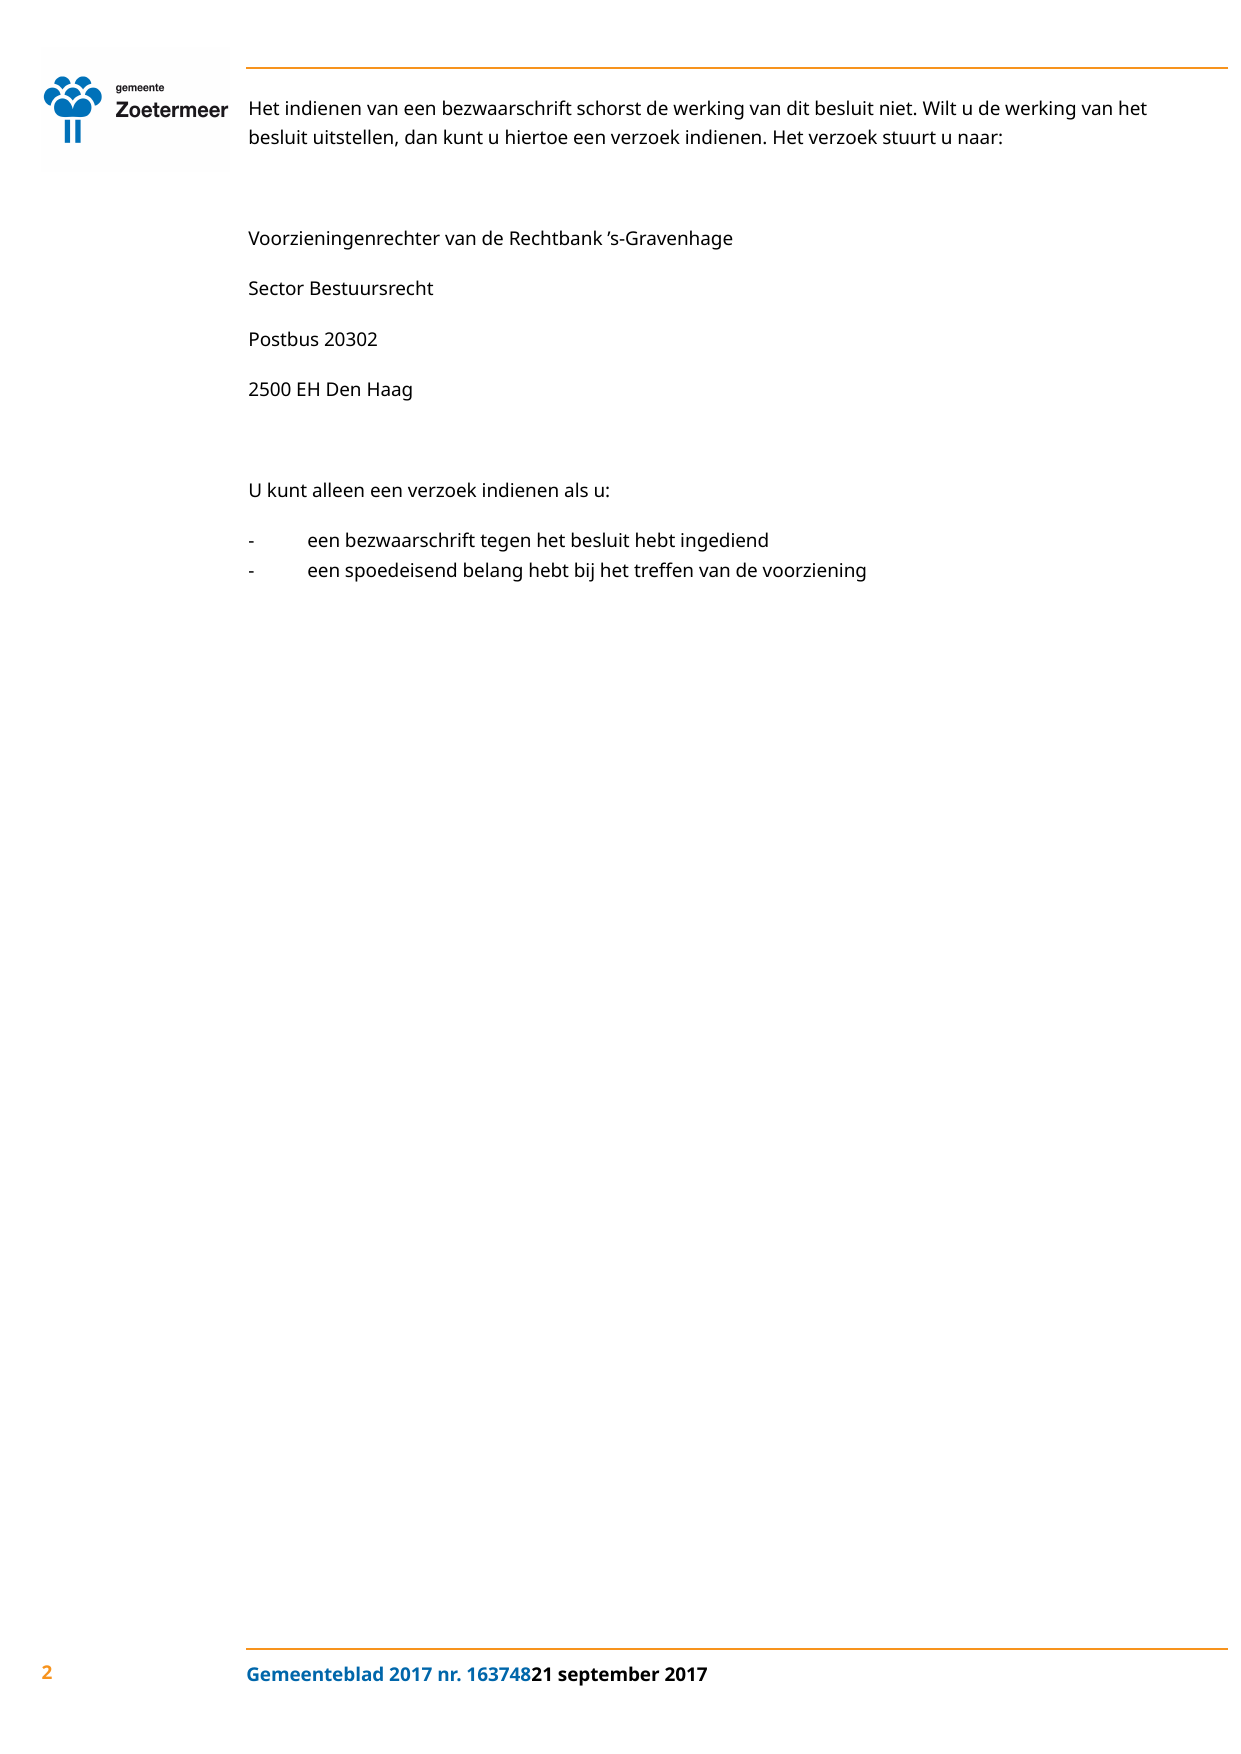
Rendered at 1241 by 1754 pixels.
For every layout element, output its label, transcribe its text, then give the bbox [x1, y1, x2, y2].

text Voorzieningenrechter van de Rechtbank ’s-Gravenhage [248, 225, 1152, 251]
picture [41, 47, 231, 172]
list een bezwaarschrift tegen het besluit hebt ingediend [248, 528, 1152, 553]
list een spoedeisend belang hebt bij het treffen van de voorziening [248, 557, 1152, 583]
text Het indienen van een bezwaarschrift schorst de werking van dit besluit niet. Wilt u de werking van het besluit uitstellen, dan kunt u hiertoe een verzoek indienen. Het verzoek stuurt u naar: [248, 95, 1152, 150]
text 2500 EH Den Haag [248, 376, 1152, 402]
text U kunt alleen een verzoek indienen als u: [248, 477, 1152, 503]
text Postbus 20302 [248, 326, 1152, 352]
text Sector Bestuursrecht [248, 276, 1152, 301]
